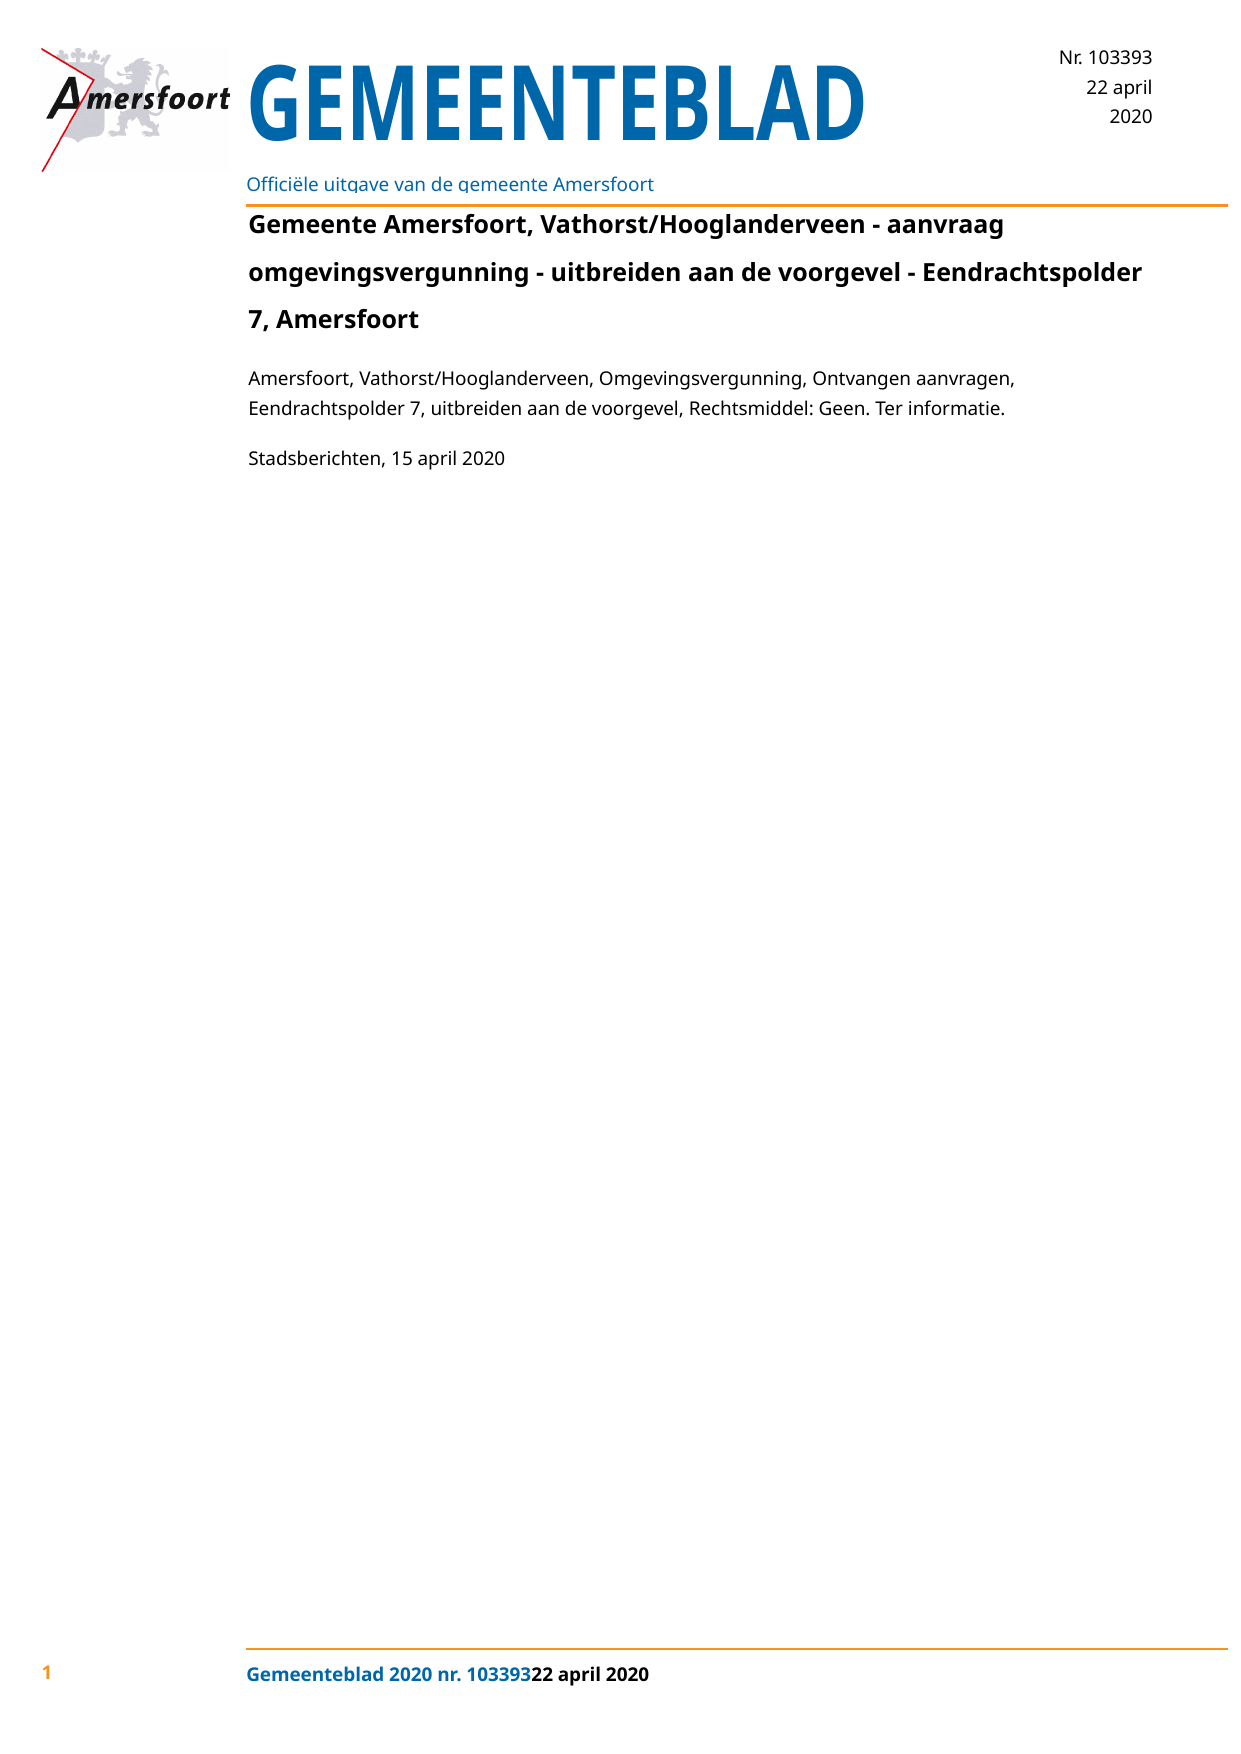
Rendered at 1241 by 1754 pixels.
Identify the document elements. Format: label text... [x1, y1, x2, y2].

picture [41, 47, 231, 172]
text Gemeente Amersfoort, Vathorst/Hooglanderveen - aanvraag omgevingsvergunning - uitbreiden aan de voorgevel - Eendrachtspolder 7, Amersfoort [248, 207, 1152, 336]
text Amersfoort, Vathorst/Hooglanderveen, Omgevingsvergunning, Ontvangen aanvragen, Eendrachtspolder 7, uitbreiden aan de voorgevel, Rechtsmiddel: Geen. Ter informatie. [248, 366, 1152, 421]
text Stadsberichten, 15 april 2020 [248, 446, 1152, 471]
